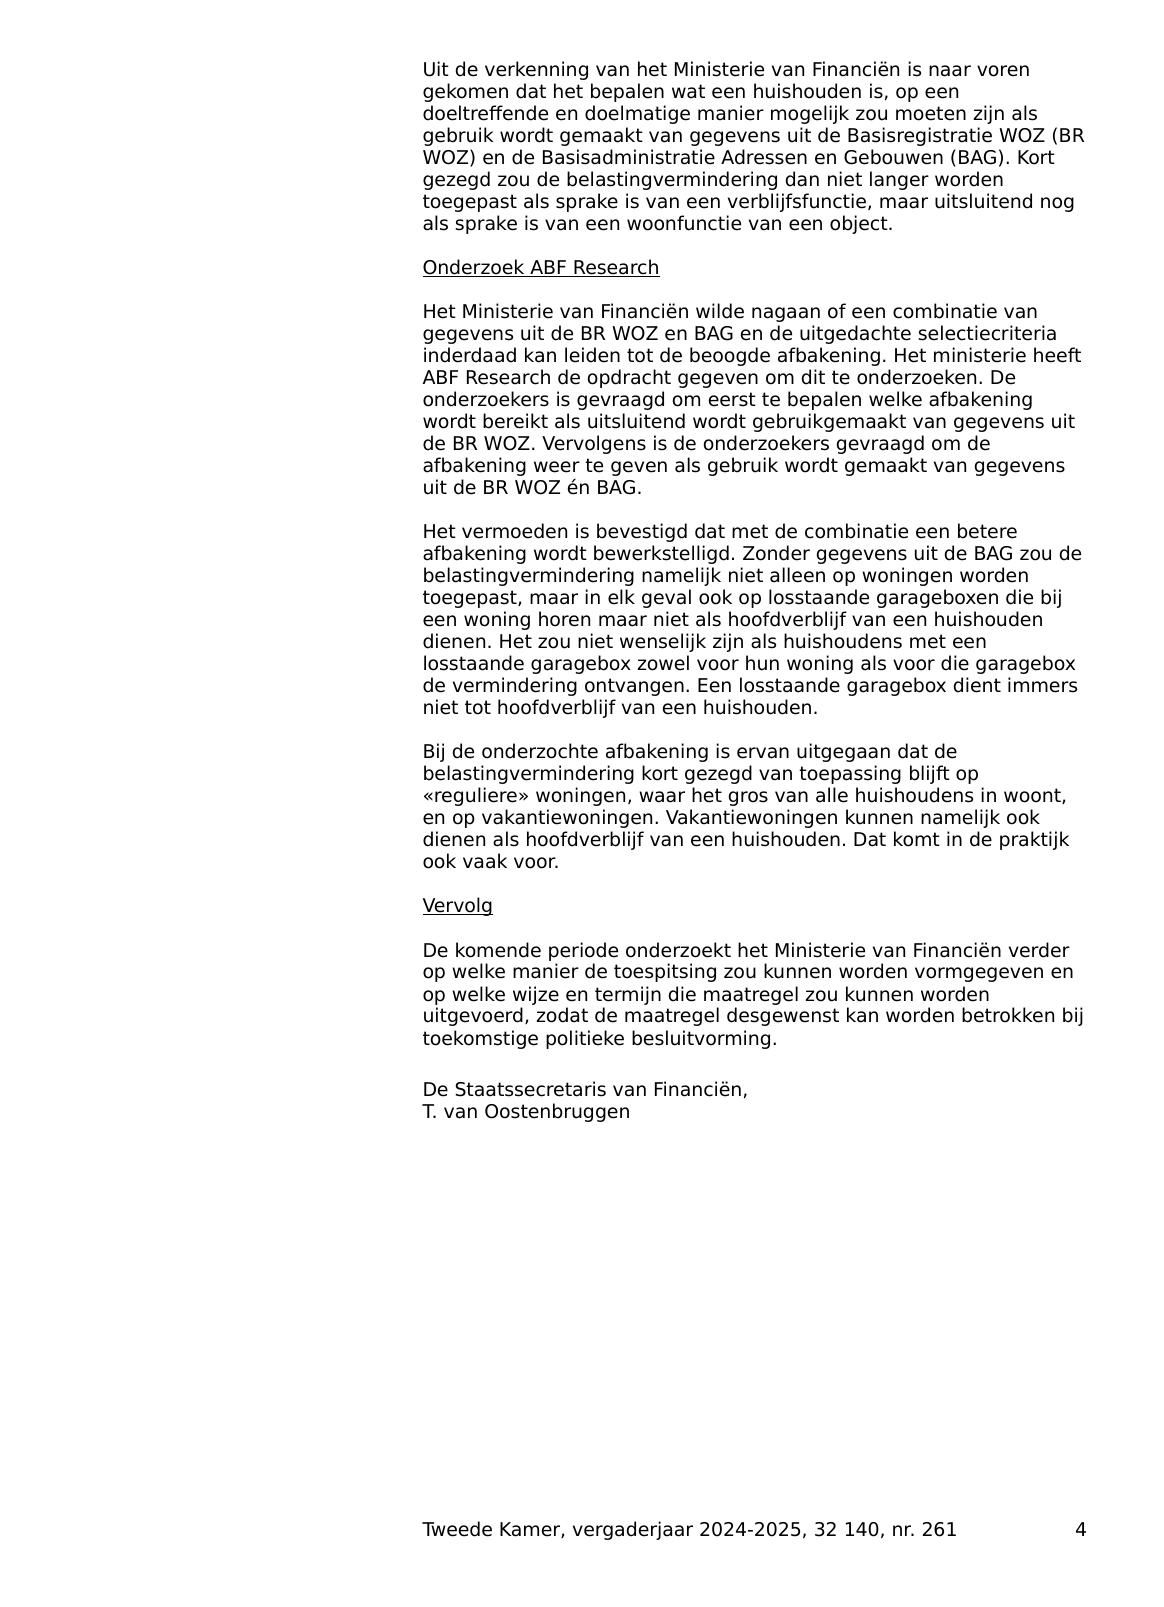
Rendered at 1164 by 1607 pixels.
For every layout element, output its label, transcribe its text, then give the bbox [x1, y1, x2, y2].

text Het vermoeden is bevestigd dat met de combinatie een betere afbakening wordt bewerkstelligd. Zonder gegevens uit de BAG zou de belastingvermindering namelijk niet alleen op woningen worden toegepast, maar in elk geval ook op losstaande garageboxen die bij een woning horen maar niet als hoofdverblijf van een huishouden dienen. Het zou niet wenselijk zijn als huishoudens met een losstaande garagebox zowel voor hun woning als voor die garagebox de vermindering ontvangen. Een losstaande garagebox dient immers niet tot hoofdverblijf van een huishouden. [422, 521, 1087, 719]
text De Staatssecretaris van Financiën, T. van Oostenbruggen [422, 1079, 1087, 1123]
text Bij de onderzochte afbakening is ervan uitgegaan dat de belastingvermindering kort gezegd van toepassing blijft op «reguliere» woningen, waar het gros van alle huishoudens in woont, en op vakantiewoningen. Vakantiewoningen kunnen namelijk ook dienen als hoofdverblijf van een huishouden. Dat komt in de praktijk ook vaak voor. [422, 741, 1087, 873]
subtitle Onderzoek ABF Research [422, 257, 1087, 279]
text De komende periode onderzoekt het Ministerie van Financiën verder op welke manier de toespitsing zou kunnen worden vormgegeven en op welke wijze en termijn die maatregel zou kunnen worden uitgevoerd, zodat de maatregel desgewenst kan worden betrokken bij toekomstige politieke besluitvorming. [422, 939, 1087, 1049]
subtitle Vervolg [422, 895, 1087, 917]
text Het Ministerie van Financiën wilde nagaan of een combinatie van gegevens uit de BR WOZ en BAG en de uitgedachte selectiecriteria inderdaad kan leiden tot de beoogde afbakening. Het ministerie heeft ABF Research de opdracht gegeven om dit te onderzoeken. De onderzoekers is gevraagd om eerst te bepalen welke afbakening wordt bereikt als uitsluitend wordt gebruikgemaakt van gegevens uit de BR WOZ. Vervolgens is de onderzoekers gevraagd om de afbakening weer te geven als gebruik wordt gemaakt van gegevens uit de BR WOZ én BAG. [422, 301, 1087, 499]
text Uit de verkenning van het Ministerie van Financiën is naar voren gekomen dat het bepalen wat een huishouden is, op een doeltreffende en doelmatige manier mogelijk zou moeten zijn als gebruik wordt gemaakt van gegevens uit de Basisregistratie WOZ (BR WOZ) en de Basisadministratie Adressen en Gebouwen (BAG). Kort gezegd zou de belastingvermindering dan niet langer worden toegepast als sprake is van een verblijfsfunctie, maar uitsluitend nog als sprake is van een woonfunctie van een object. [422, 59, 1087, 235]
